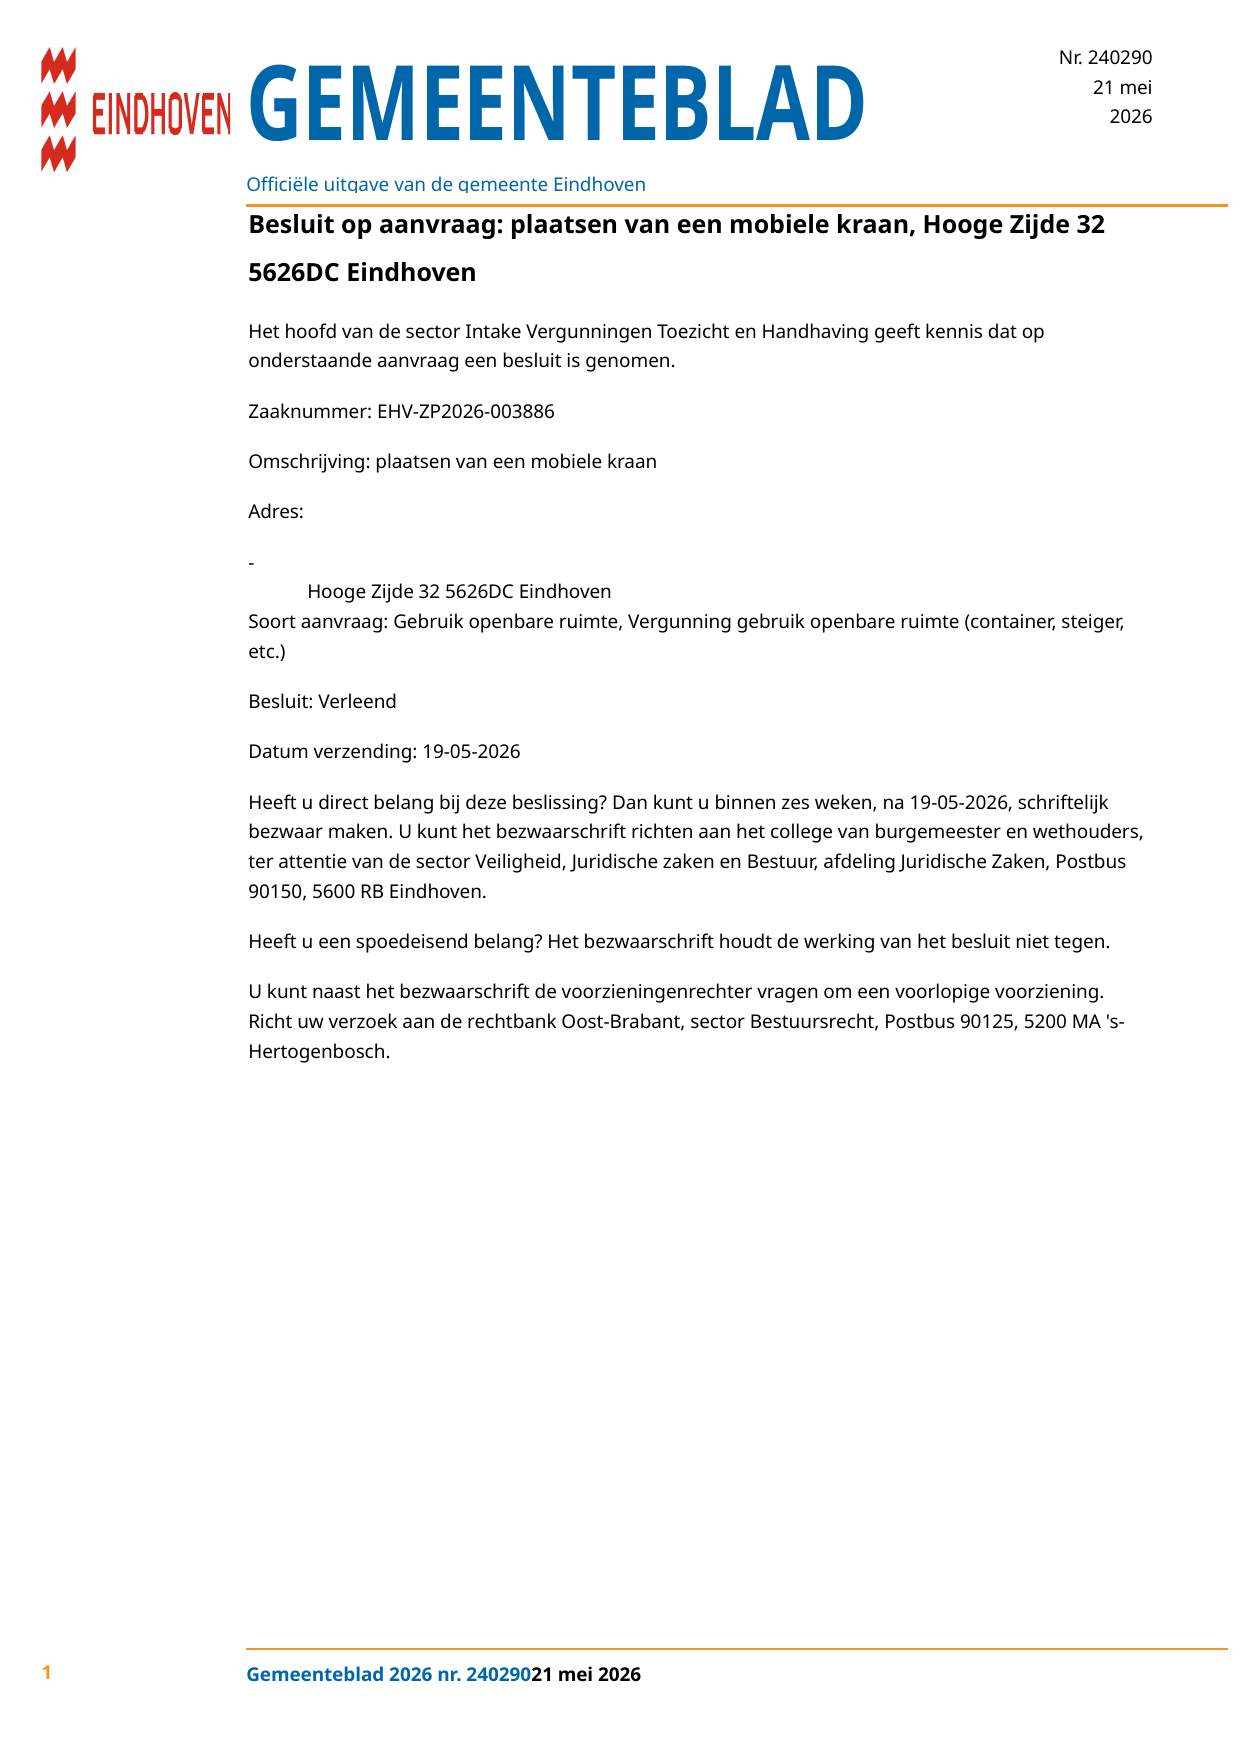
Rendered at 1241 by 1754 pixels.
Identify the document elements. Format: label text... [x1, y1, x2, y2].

text Omschrijving: plaatsen van een mobiele kraan [248, 448, 1152, 474]
text Het hoofd van de sector Intake Vergunningen Toezicht en Handhaving geeft kennis dat op onderstaande aanvraag een besluit is genomen. [248, 318, 1152, 373]
list Hooge Zijde 32 5626DC Eindhoven [248, 579, 1152, 604]
text Besluit op aanvraag: plaatsen van een mobiele kraan, Hooge Zijde 32 5626DC Eindhoven [248, 207, 1152, 288]
picture [41, 47, 231, 172]
text Adres: [248, 499, 1152, 524]
text Heeft u een spoedeisend belang? Het bezwaarschrift houdt de werking van het besluit niet tegen. [248, 928, 1152, 954]
text Datum verzending: 19-05-2026 [248, 739, 1152, 764]
text Heeft u direct belang bij deze beslissing? Dan kunt u binnen zes weken, na 19-05-2026, schriftelijk bezwaar maken. U kunt het bezwaarschrift richten aan het college van burgemeester en wethouders, ter attentie van de sector Veiligheid, Juridische zaken en Bestuur, afdeling Juridische Zaken, Postbus 90150, 5600 RB Eindhoven. [248, 789, 1152, 904]
text Zaaknummer: EHV-ZP2026-003886 [248, 398, 1152, 424]
text Soort aanvraag: Gebruik openbare ruimte, Vergunning gebruik openbare ruimte (container, steiger, etc.) [248, 608, 1152, 664]
text U kunt naast het bezwaarschrift de voorzieningenrechter vragen om een voorlopige voorziening. Richt uw verzoek aan de rechtbank Oost-Brabant, sector Bestuursrecht, Postbus 90125, 5200 MA 's-Hertogenbosch. [248, 979, 1152, 1064]
text Besluit: Verleend [248, 688, 1152, 714]
